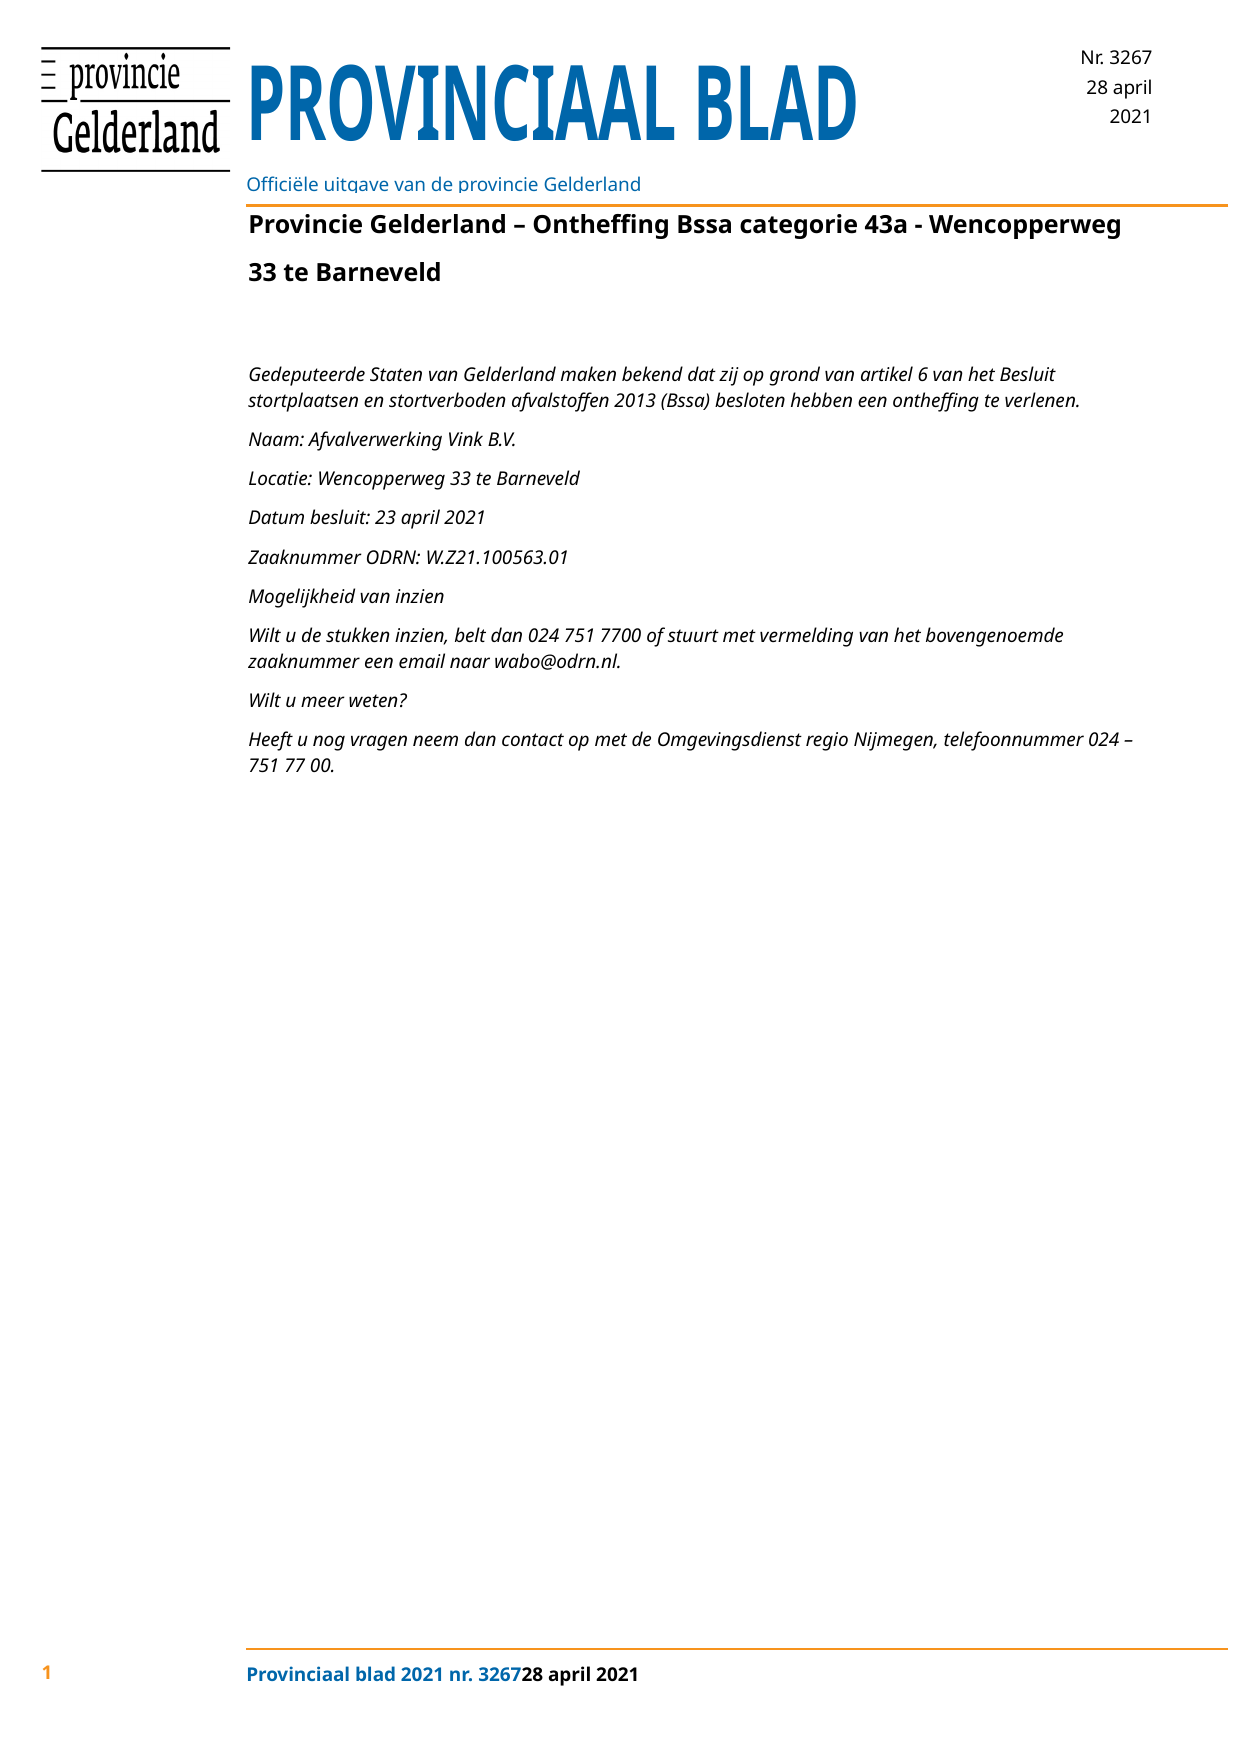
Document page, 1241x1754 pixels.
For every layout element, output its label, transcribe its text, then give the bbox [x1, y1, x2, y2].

text Wilt u de stukken inzien, belt dan 024 751 7700 of stuurt met vermelding van het bovengenoemde zaaknummer een email naar wabo@odrn.nl. [248, 622, 1152, 674]
text Heeft u nog vragen neem dan contact op met de Omgevingsdienst regio Nijmegen, telefoonnummer 024 – 751 77 00. [248, 727, 1152, 778]
text Zaaknummer ODRN: W.Z21.100563.01 [248, 544, 1152, 569]
text Naam: Afvalverwerking Vink B.V. [248, 426, 1152, 452]
text Provincie Gelderland – Ontheffing Bssa categorie 43a - Wencopperweg 33 te Barneveld [248, 207, 1152, 288]
text Gedeputeerde Staten van Gelderland maken bekend dat zij op grond van artikel 6 van het Besluit stortplaatsen en stortverboden afvalstoffen 2013 (Bssa) besloten hebben een ontheffing te verlenen. [248, 361, 1152, 412]
text Mogelijkheid van inzien [248, 583, 1152, 609]
text Datum besluit: 23 april 2021 [248, 504, 1152, 530]
picture [41, 47, 231, 172]
text Locatie: Wencopperweg 33 te Barneveld [248, 465, 1152, 491]
text Wilt u meer weten? [248, 687, 1152, 713]
